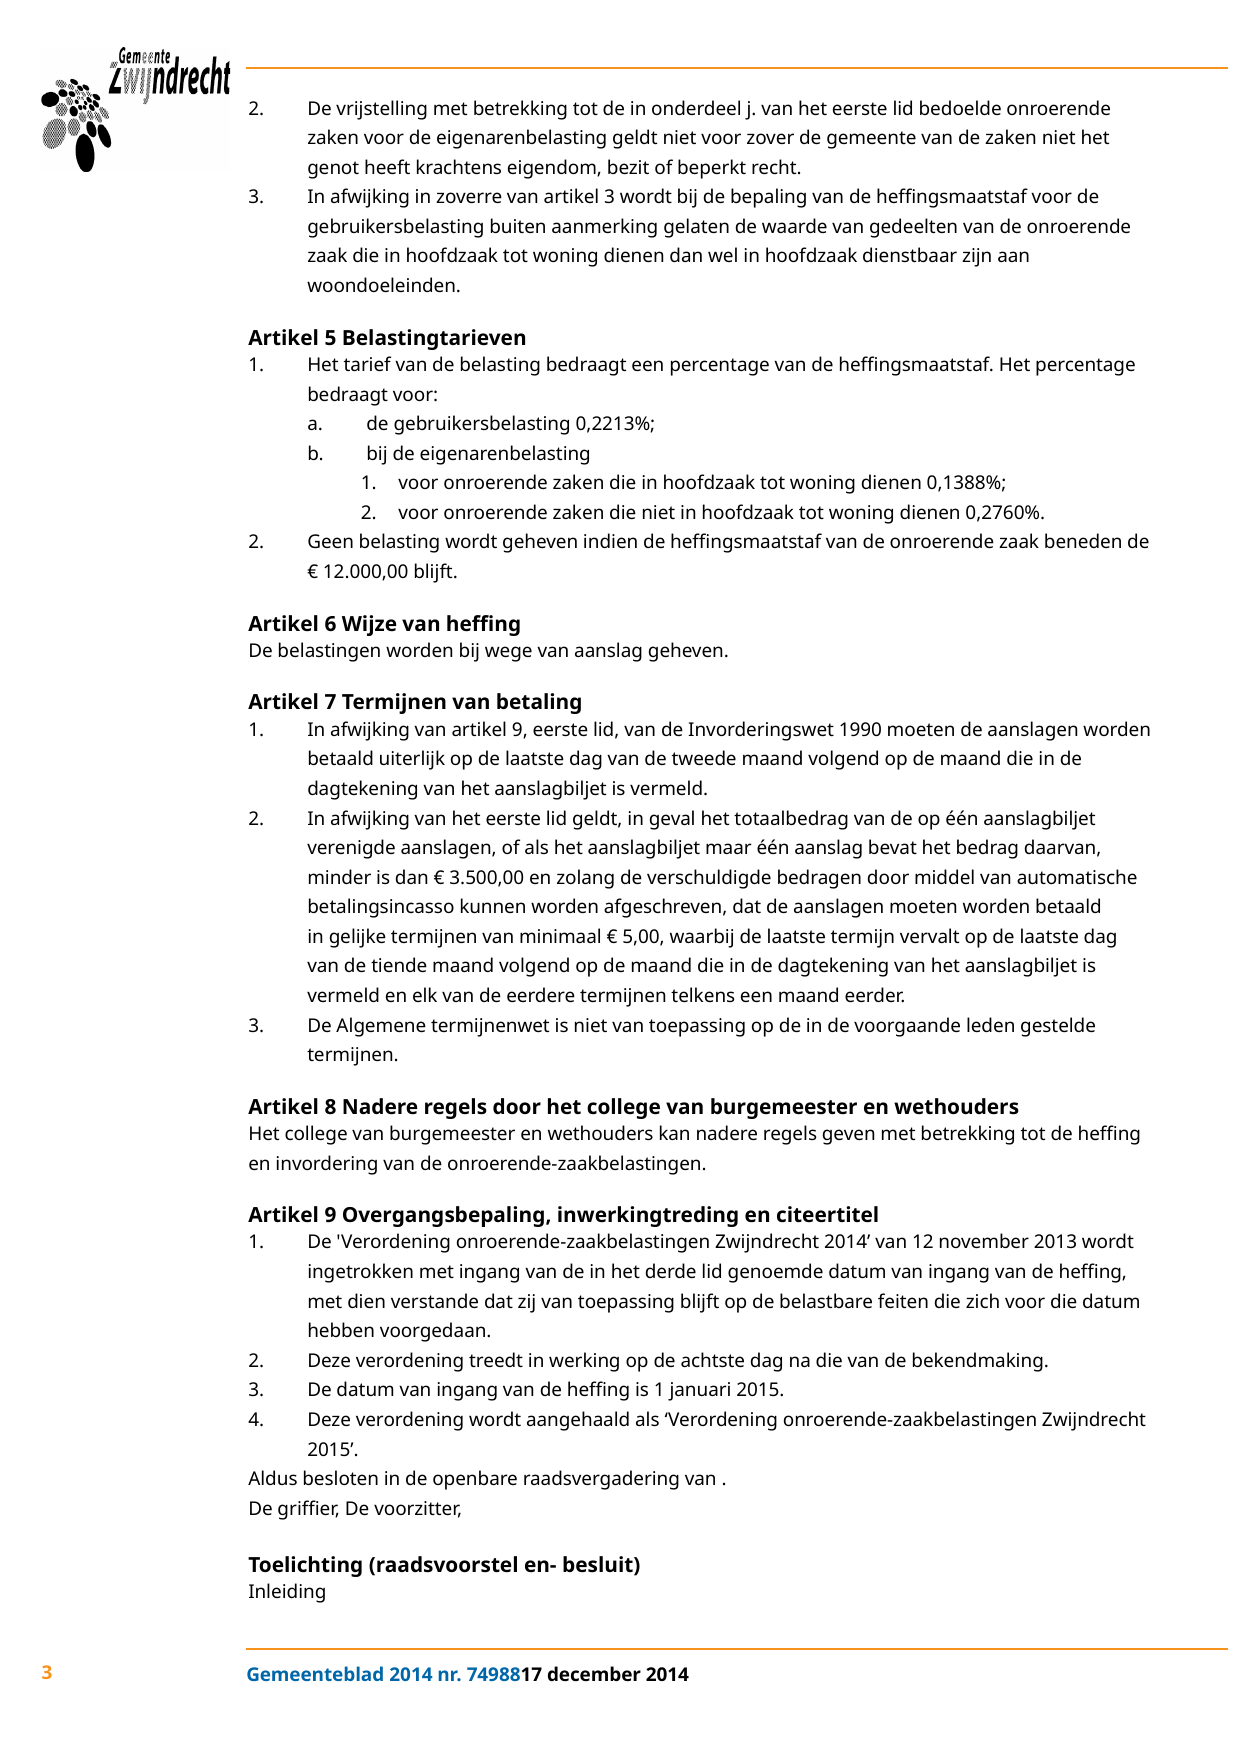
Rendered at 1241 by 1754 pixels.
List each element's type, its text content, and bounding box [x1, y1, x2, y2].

list voor onroerende zaken die niet in hoofdzaak tot woning dienen 0,2760%. [361, 499, 1152, 525]
text Artikel 6 Wijze van heffing [248, 609, 1152, 637]
text Het college van burgemeester en wethouders kan nadere regels geven met betrekking tot de heffing en invordering van de onroerende-zaakbelastingen. [248, 1120, 1152, 1176]
list In afwijking van het eerste lid geldt, in geval het totaalbedrag van de op één aanslagbiljet verenigde aanslagen, of als het aanslagbiljet maar één aanslag bevat het bedrag daarvan, minder is dan € 3.500,00 en zolang de verschuldigde bedragen door middel van automatische betalingsincasso kunnen worden afgeschreven, dat de aanslagen moeten worden betaald in gelijke termijnen van minimaal € 5,00, waarbij de laatste termijn vervalt op de laatste dag van de tiende maand volgend op de maand die in de dagtekening van het aanslagbiljet is vermeld en elk van de eerdere termijnen telkens een maand eerder. [248, 805, 1152, 1008]
text Artikel 5 Belastingtarieven [248, 323, 1152, 351]
list De 'Verordening onroerende-zaakbelastingen Zwijndrecht 2014’ van 12 november 2013 wordt ingetrokken met ingang van de in het derde lid genoemde datum van ingang van de heffing, met dien verstande dat zij van toepassing blijft op de belastbare feiten die zich voor die datum hebben voorgedaan. [248, 1229, 1152, 1343]
text Aldus besloten in de openbare raadsvergadering van . [248, 1465, 1152, 1491]
list De Algemene termijnenwet is niet van toepassing op de in de voorgaande leden gestelde termijnen. [248, 1012, 1152, 1067]
text Inleiding [248, 1579, 1152, 1604]
list bij de eigenarenbelasting [307, 440, 1152, 466]
list In afwijking van artikel 9, eerste lid, van de Invorderingswet 1990 moeten de aanslagen worden betaald uiterlijk op de laatste dag van de tweede maand volgend op de maand die in de dagtekening van het aanslagbiljet is vermeld. [248, 716, 1152, 801]
text De belastingen worden bij wege van aanslag geheven. [248, 637, 1152, 663]
text De griffier, De voorzitter, [248, 1495, 1152, 1521]
list de gebruikersbelasting 0,2213%; [307, 410, 1152, 436]
list De vrijstelling met betrekking tot de in onderdeel j. van het eerste lid bedoelde onroerende zaken voor de eigenarenbelasting geldt niet voor zover de gemeente van de zaken niet het genot heeft krachtens eigendom, bezit of beperkt recht. [248, 95, 1152, 180]
list De datum van ingang van de heffing is 1 januari 2015. [248, 1377, 1152, 1402]
text Toelichting (raadsvoorstel en- besluit) [248, 1550, 1152, 1579]
text Artikel 8 Nadere regels door het college van burgemeester en wethouders [248, 1092, 1152, 1120]
text Artikel 9 Overgangsbepaling, inwerkingtreding en citeertitel [248, 1200, 1152, 1229]
list Geen belasting wordt geheven indien de heffingsmaatstaf van de onroerende zaak beneden de € 12.000,00 blijft. [248, 529, 1152, 584]
list Deze verordening treedt in werking op de achtste dag na die van de bekendmaking. [248, 1347, 1152, 1373]
list Het tarief van de belasting bedraagt een percentage van de heffingsmaatstaf. Het percentage bedraagt voor: [248, 351, 1152, 406]
list voor onroerende zaken die in hoofdzaak tot woning dienen 0,1388%; [361, 469, 1152, 495]
picture [41, 47, 231, 172]
list In afwijking in zoverre van artikel 3 wordt bij de bepaling van de heffingsmaatstaf voor de gebruikersbelasting buiten aanmerking gelaten de waarde van gedeelten van de onroerende zaak die in hoofdzaak tot woning dienen dan wel in hoofdzaak dienstbaar zijn aan woondoeleinden. [248, 183, 1152, 298]
list Deze verordening wordt aangehaald als ‘Verordening onroerende-zaakbelastingen Zwijndrecht 2015’. [248, 1406, 1152, 1461]
text Artikel 7 Termijnen van betaling [248, 687, 1152, 716]
